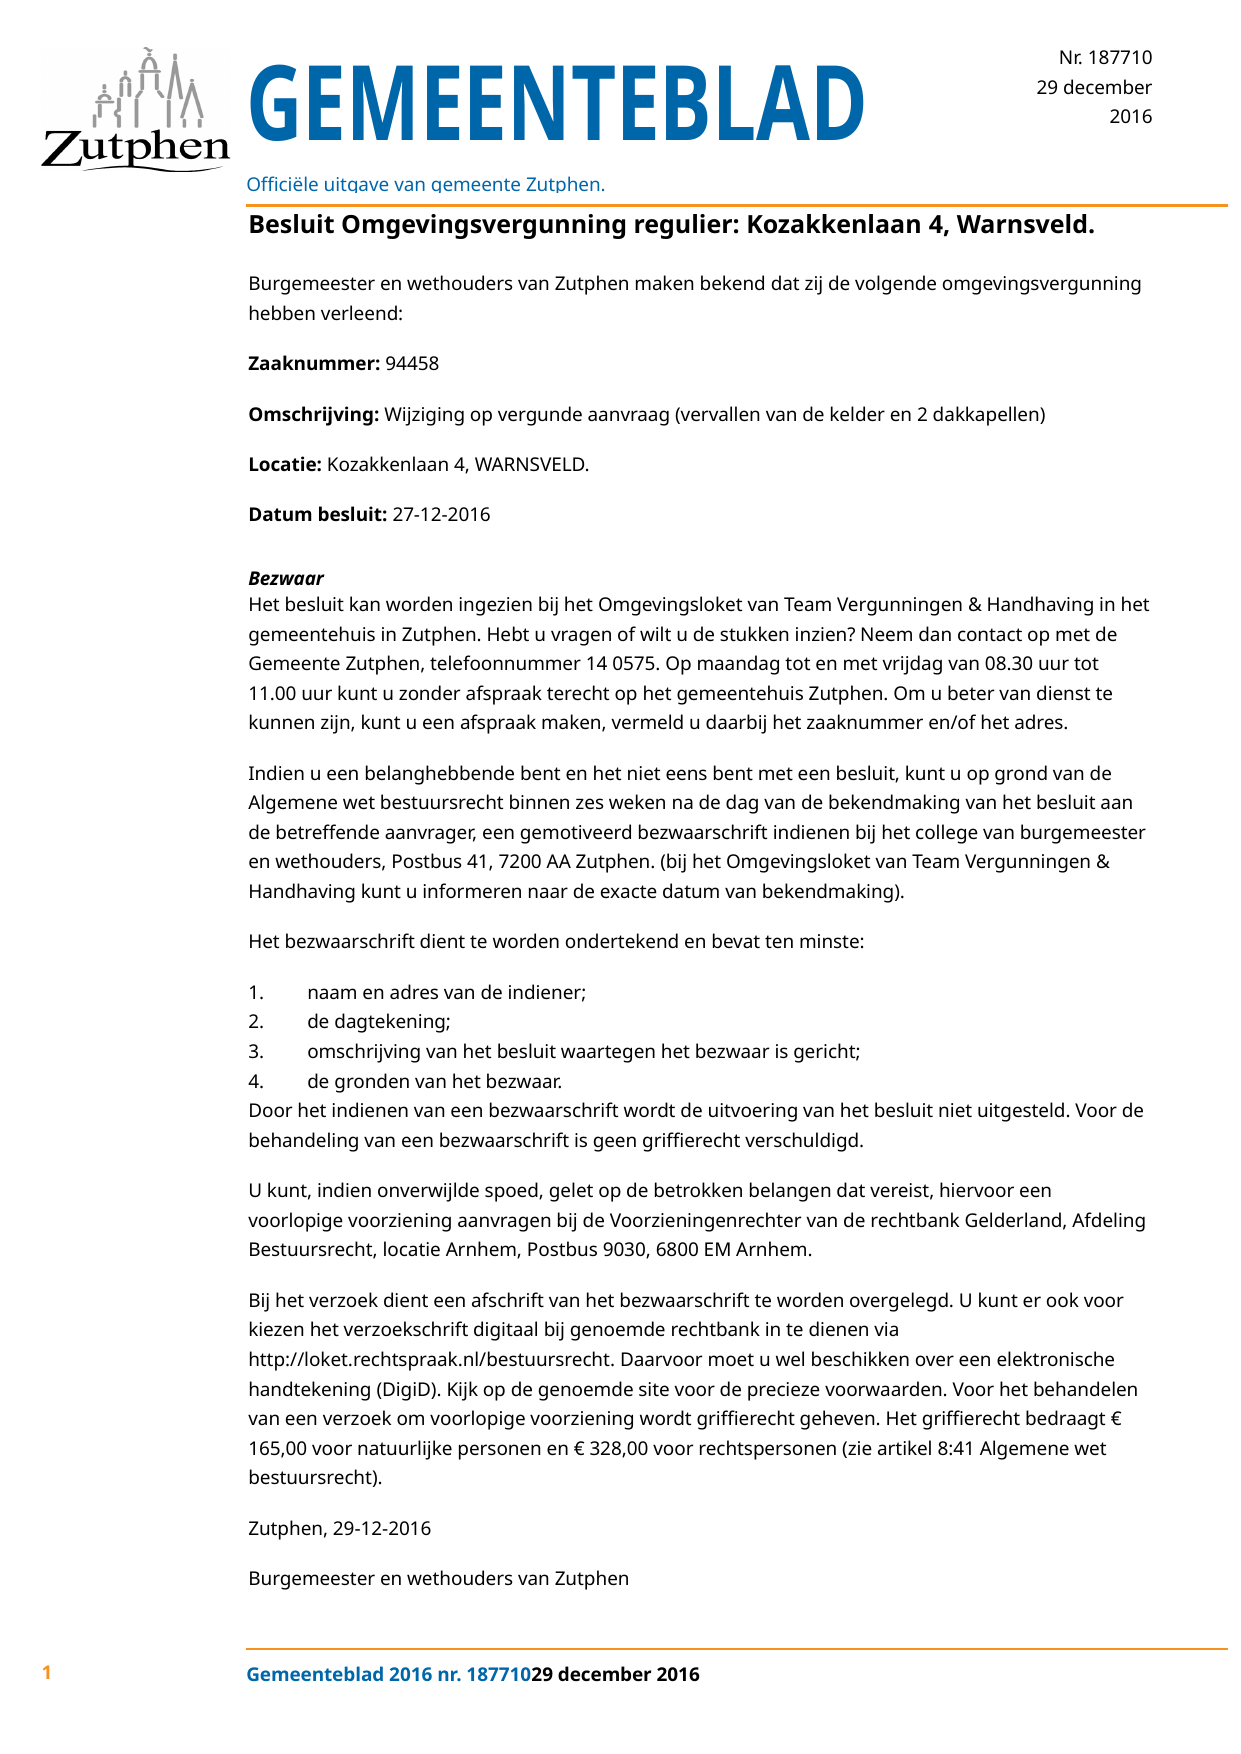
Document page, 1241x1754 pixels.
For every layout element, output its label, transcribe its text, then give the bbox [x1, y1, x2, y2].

text Burgemeester en wethouders van Zutphen maken bekend dat zij de volgende omgevingsvergunning hebben verleend: [248, 270, 1152, 326]
list omschrijving van het besluit waartegen het bezwaar is gericht; [248, 1038, 1152, 1064]
text Het bezwaarschrift dient te worden ondertekend en bevat ten minste: [248, 929, 1152, 954]
text Door het indienen van een bezwaarschrift wordt de uitvoering van het besluit niet uitgesteld. Voor de behandeling van een bezwaarschrift is geen griffierecht verschuldigd. [248, 1097, 1152, 1153]
text Het besluit kan worden ingezien bij het Omgevingsloket van Team Vergunningen & Handhaving in het gemeentehuis in Zutphen. Hebt u vragen of wilt u de stukken inzien? Neem dan contact op met de Gemeente Zutphen, telefoonnummer 14 0575. Op maandag tot en met vrijdag van 08.30 uur tot 11.00 uur kunt u zonder afspraak terecht op het gemeentehuis Zutphen. Om u beter van dienst te kunnen zijn, kunt u een afspraak maken, vermeld u daarbij het zaaknummer en/of het adres. [248, 591, 1152, 735]
text Zaaknummer: 94458 [248, 350, 1152, 376]
text Locatie: Kozakkenlaan 4, WARNSVELD. [248, 451, 1152, 477]
text Besluit Omgevingsvergunning regulier: Kozakkenlaan 4, Warnsveld. [248, 207, 1152, 241]
list de gronden van het bezwaar. [248, 1068, 1152, 1094]
list de dagtekening; [248, 1009, 1152, 1034]
text Burgemeester en wethouders van Zutphen [248, 1565, 1152, 1591]
text Datum besluit: 27-12-2016 [248, 502, 1152, 527]
text Bij het verzoek dient een afschrift van het bezwaarschrift te worden overgelegd. U kunt er ook voor kiezen het verzoekschrift digitaal bij genoemde rechtbank in te dienen via http://loket.rechtspraak.nl/bestuursrecht. Daarvoor moet u wel beschikken over een elektronische handtekening (DigiD). Kijk op de genoemde site voor de precieze voorwaarden. Voor het behandelen van een verzoek om voorlopige voorziening wordt griffierecht geheven. Het griffierecht bedraagt € 165,00 voor natuurlijke personen en € 328,00 voor rechtspersonen (zie artikel 8:41 Algemene wet bestuursrecht). [248, 1287, 1152, 1490]
text Indien u een belanghebbende bent en het niet eens bent met een besluit, kunt u op grond van de Algemene wet bestuursrecht binnen zes weken na de dag van de bekendmaking van het besluit aan de betreffende aanvrager, een gemotiveerd bezwaarschrift indienen bij het college van burgemeester en wethouders, Postbus 41, 7200 AA Zutphen. (bij het Omgevingsloket van Team Vergunningen & Handhaving kunt u informeren naar de exacte datum van bekendmaking). [248, 760, 1152, 904]
text Zutphen, 29-12-2016 [248, 1515, 1152, 1541]
text Bezwaar [248, 566, 1152, 591]
text U kunt, indien onverwijlde spoed, gelet op de betrokken belangen dat vereist, hiervoor een voorlopige voorziening aanvragen bij de Voorzieningenrechter van de rechtbank Gelderland, Afdeling Bestuursrecht, locatie Arnhem, Postbus 9030, 6800 EM Arnhem. [248, 1177, 1152, 1262]
list naam en adres van de indiener; [248, 979, 1152, 1005]
picture [41, 47, 231, 172]
text Omschrijving: Wijziging op vergunde aanvraag (vervallen van de kelder en 2 dakkapellen) [248, 401, 1152, 426]
